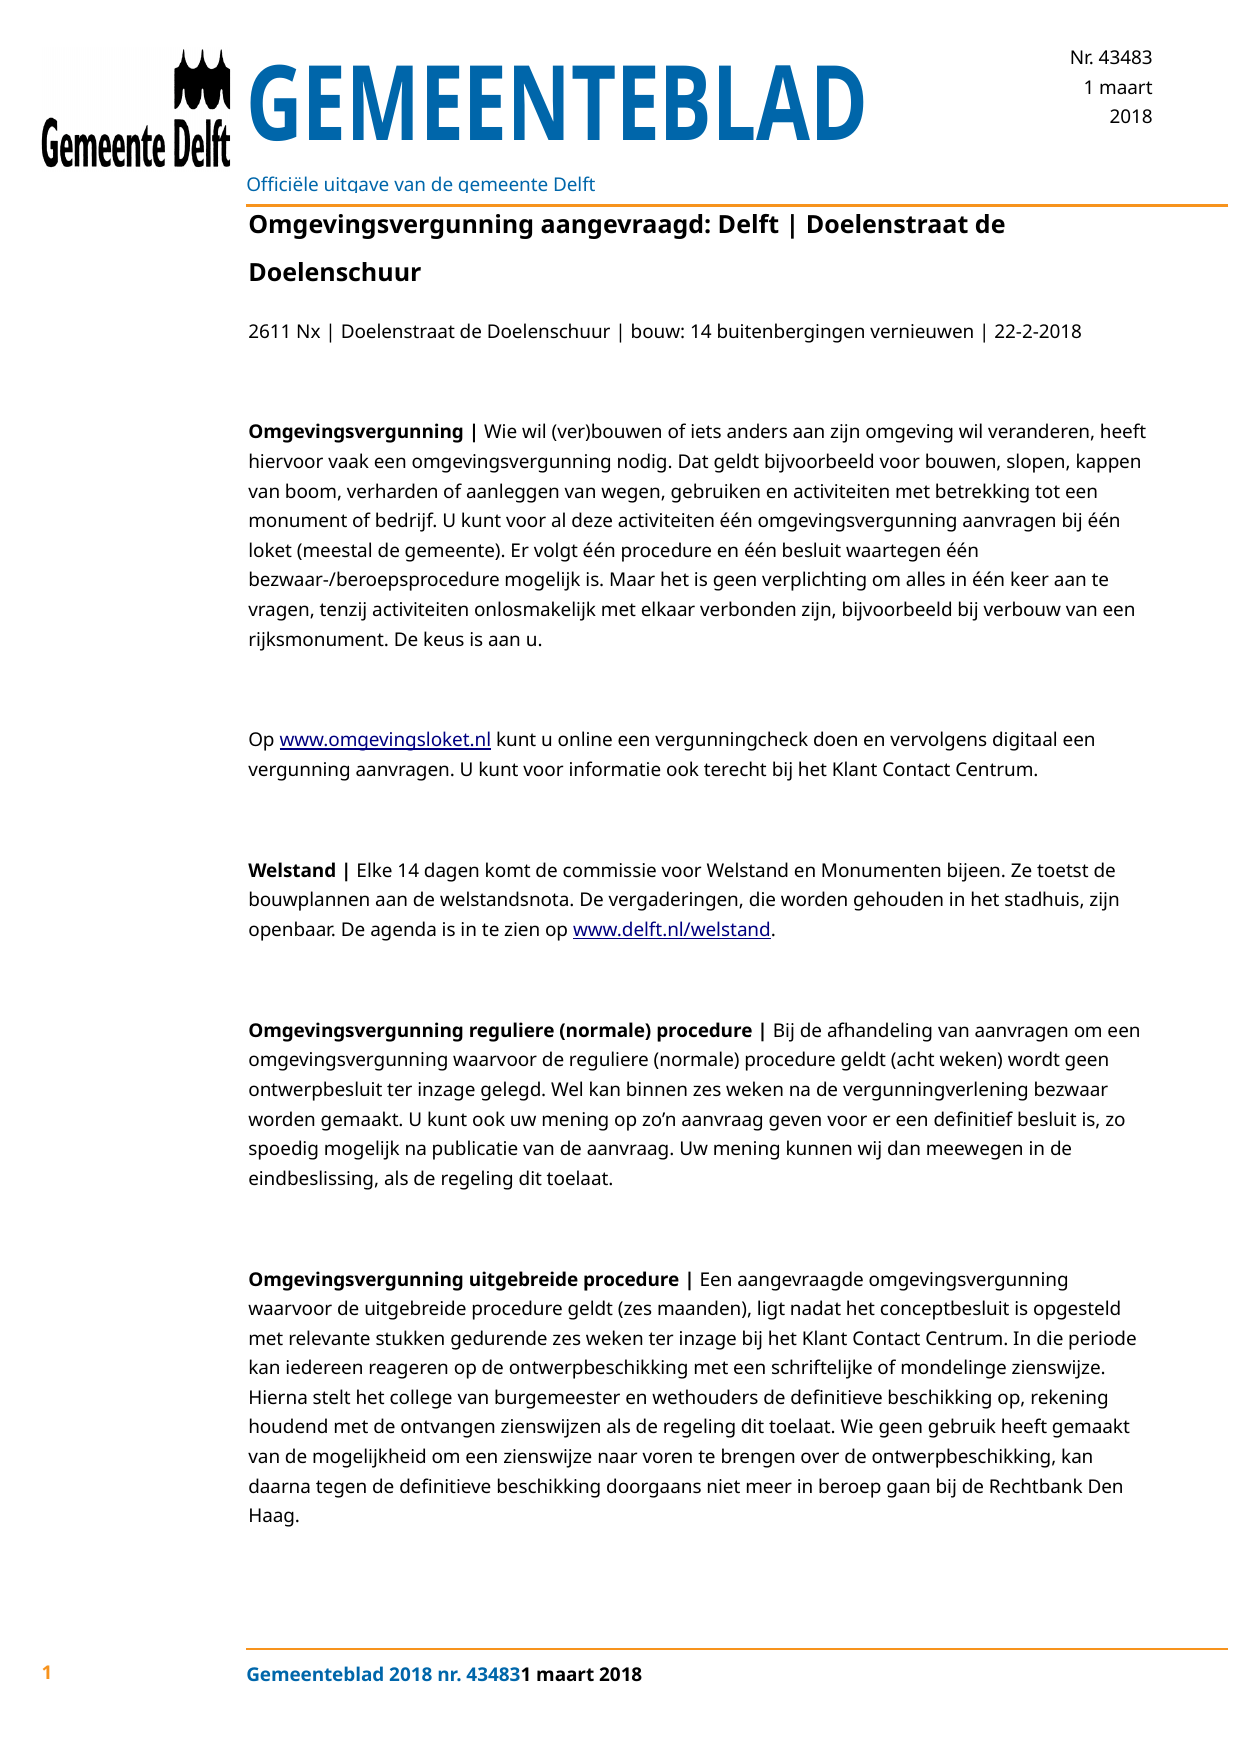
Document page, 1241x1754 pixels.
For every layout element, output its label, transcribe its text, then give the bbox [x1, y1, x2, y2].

text Omgevingsvergunning | Wie wil (ver)bouwen of iets anders aan zijn omgeving wil veranderen, heeft hiervoor vaak een omgevingsvergunning nodig. Dat geldt bijvoorbeeld voor bouwen, slopen, kappen van boom, verharden of aanleggen van wegen, gebruiken en activiteiten met betrekking tot een monument of bedrijf. U kunt voor al deze activiteiten één omgevingsvergunning aanvragen bij één loket (meestal de gemeente). Er volgt één procedure en één besluit waartegen één bezwaar-/beroepsprocedure mogelijk is. Maar het is geen verplichting om alles in één keer aan te vragen, tenzij activiteiten onlosmakelijk met elkaar verbonden zijn, bijvoorbeeld bij verbouw van een rijksmonument. De keus is aan u. [248, 419, 1152, 652]
text Welstand | Elke 14 dagen komt de commissie voor Welstand en Monumenten bijeen. Ze toetst de bouwplannen aan de welstandsnota. De vergaderingen, die worden gehouden in het stadhuis, zijn openbaar. De agenda is in te zien op www.delft.nl/welstand. [248, 857, 1152, 942]
text Op www.omgevingsloket.nl kunt u online een vergunningcheck doen en vervolgens digitaal een vergunning aanvragen. U kunt voor informatie ook terecht bij het Klant Contact Centrum. [248, 727, 1152, 782]
text Omgevingsvergunning reguliere (normale) procedure | Bij de afhandeling van aanvragen om een omgevingsvergunning waarvoor de reguliere (normale) procedure geldt (acht weken) wordt geen ontwerpbesluit ter inzage gelegd. Wel kan binnen zes weken na de vergunningverlening bezwaar worden gemaakt. U kunt ook uw mening op zo’n aanvraag geven voor er een definitief besluit is, zo spoedig mogelijk na publicatie van de aanvraag. Uw mening kunnen wij dan meewegen in de eindbeslissing, als de regeling dit toelaat. [248, 1017, 1152, 1191]
text 2611 Nx | Doelenstraat de Doelenschuur | bouw: 14 buitenbergingen vernieuwen | 22-2-2018 [248, 318, 1152, 344]
text Omgevingsvergunning uitgebreide procedure | Een aangevraagde omgevingsvergunning waarvoor de uitgebreide procedure geldt (zes maanden), ligt nadat het conceptbesluit is opgesteld met relevante stukken gedurende zes weken ter inzage bij het Klant Contact Centrum. In die periode kan iedereen reageren op de ontwerpbeschikking met een schriftelijke of mondelinge zienswijze. Hierna stelt het college van burgemeester en wethouders de definitieve beschikking op, rekening houdend met de ontvangen zienswijzen als de regeling dit toelaat. Wie geen gebruik heeft gemaakt van de mogelijkheid om een zienswijze naar voren te brengen over de ontwerpbeschikking, kan daarna tegen de definitieve beschikking doorgaans niet meer in beroep gaan bij de Rechtbank Den Haag. [248, 1266, 1152, 1528]
text Omgevingsvergunning aangevraagd: Delft | Doelenstraat de Doelenschuur [248, 207, 1152, 288]
picture [41, 47, 231, 172]
